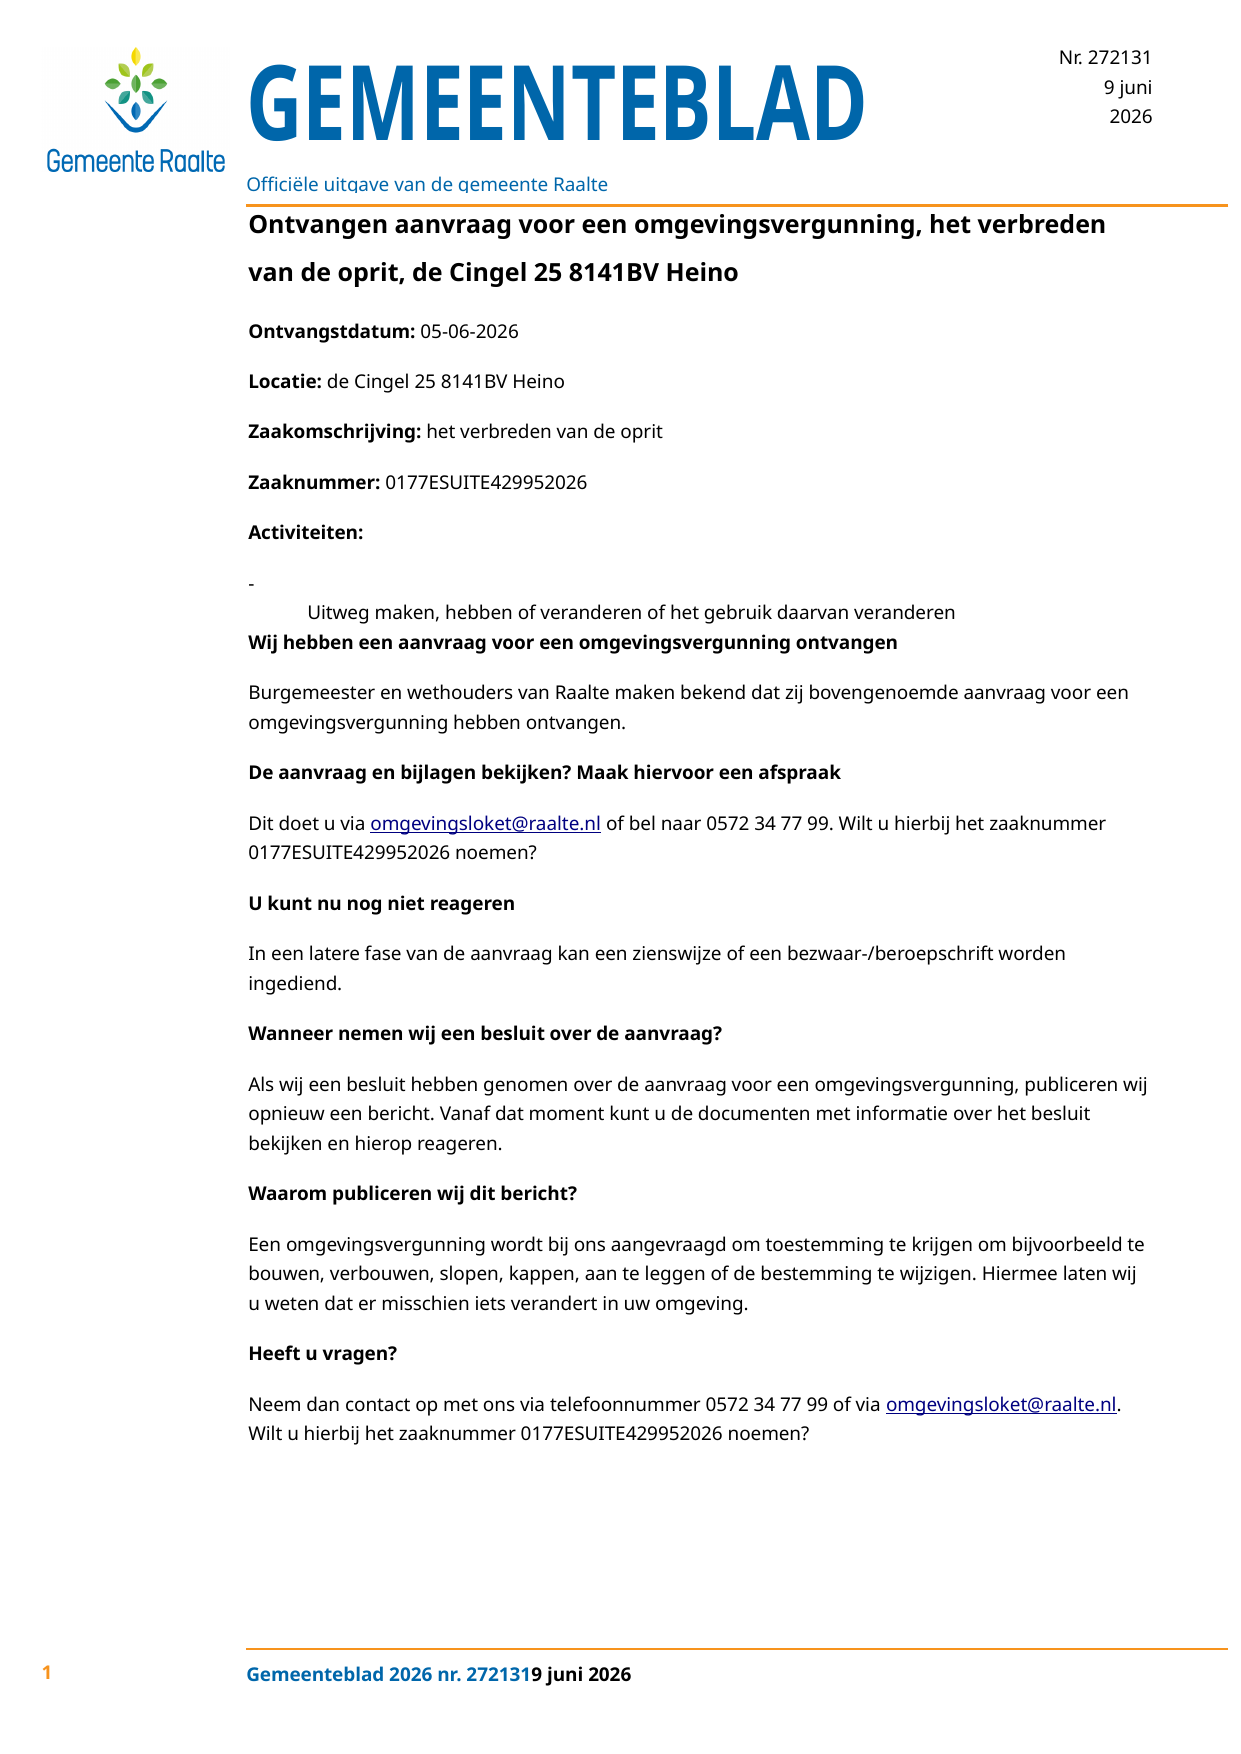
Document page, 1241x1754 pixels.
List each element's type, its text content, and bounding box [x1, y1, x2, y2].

text De aanvraag en bijlagen bekijken? Maak hiervoor een afspraak [248, 759, 1152, 785]
text Activiteiten: [248, 519, 1152, 545]
text Heeft u vragen? [248, 1340, 1152, 1366]
text Neem dan contact op met ons via telefoonnummer 0572 34 77 99 of via omgevingsloket@raalte.nl. Wilt u hierbij het zaaknummer 0177ESUITE429952026 noemen? [248, 1391, 1152, 1446]
text Ontvangen aanvraag voor een omgevingsvergunning, het verbreden van de oprit, de Cingel 25 8141BV Heino [248, 207, 1152, 288]
text U kunt nu nog niet reageren [248, 890, 1152, 916]
text Een omgevingsvergunning wordt bij ons aangevraagd om toestemming te krijgen om bijvoorbeeld te bouwen, verbouwen, slopen, kappen, aan te leggen of de bestemming te wijzigen. Hiermee laten wij u weten dat er misschien iets verandert in uw omgeving. [248, 1231, 1152, 1316]
text Waarom publiceren wij dit bericht? [248, 1180, 1152, 1206]
text Dit doet u via omgevingsloket@raalte.nl of bel naar 0572 34 77 99. Wilt u hierbij het zaaknummer 0177ESUITE429952026 noemen? [248, 810, 1152, 865]
text Als wij een besluit hebben genomen over de aanvraag voor een omgevingsvergunning, publiceren wij opnieuw een bericht. Vanaf dat moment kunt u de documenten met informatie over het besluit bekijken en hierop reageren. [248, 1071, 1152, 1156]
text Wanneer nemen wij een besluit over de aanvraag? [248, 1020, 1152, 1046]
picture [41, 47, 231, 172]
text Ontvangstdatum: 05-06-2026 [248, 318, 1152, 344]
list Uitweg maken, hebben of veranderen of het gebruik daarvan veranderen [248, 599, 1152, 625]
text Burgemeester en wethouders van Raalte maken bekend dat zij bovengenoemde aanvraag voor een omgevingsvergunning hebben ontvangen. [248, 679, 1152, 735]
text Zaaknummer: 0177ESUITE429952026 [248, 469, 1152, 495]
text Zaakomschrijving: het verbreden van de oprit [248, 419, 1152, 444]
text In een latere fase van de aanvraag kan een zienswijze of een bezwaar-/beroepschrift worden ingediend. [248, 940, 1152, 996]
text Wij hebben een aanvraag voor een omgevingsvergunning ontvangen [248, 629, 1152, 655]
text Locatie: de Cingel 25 8141BV Heino [248, 368, 1152, 394]
